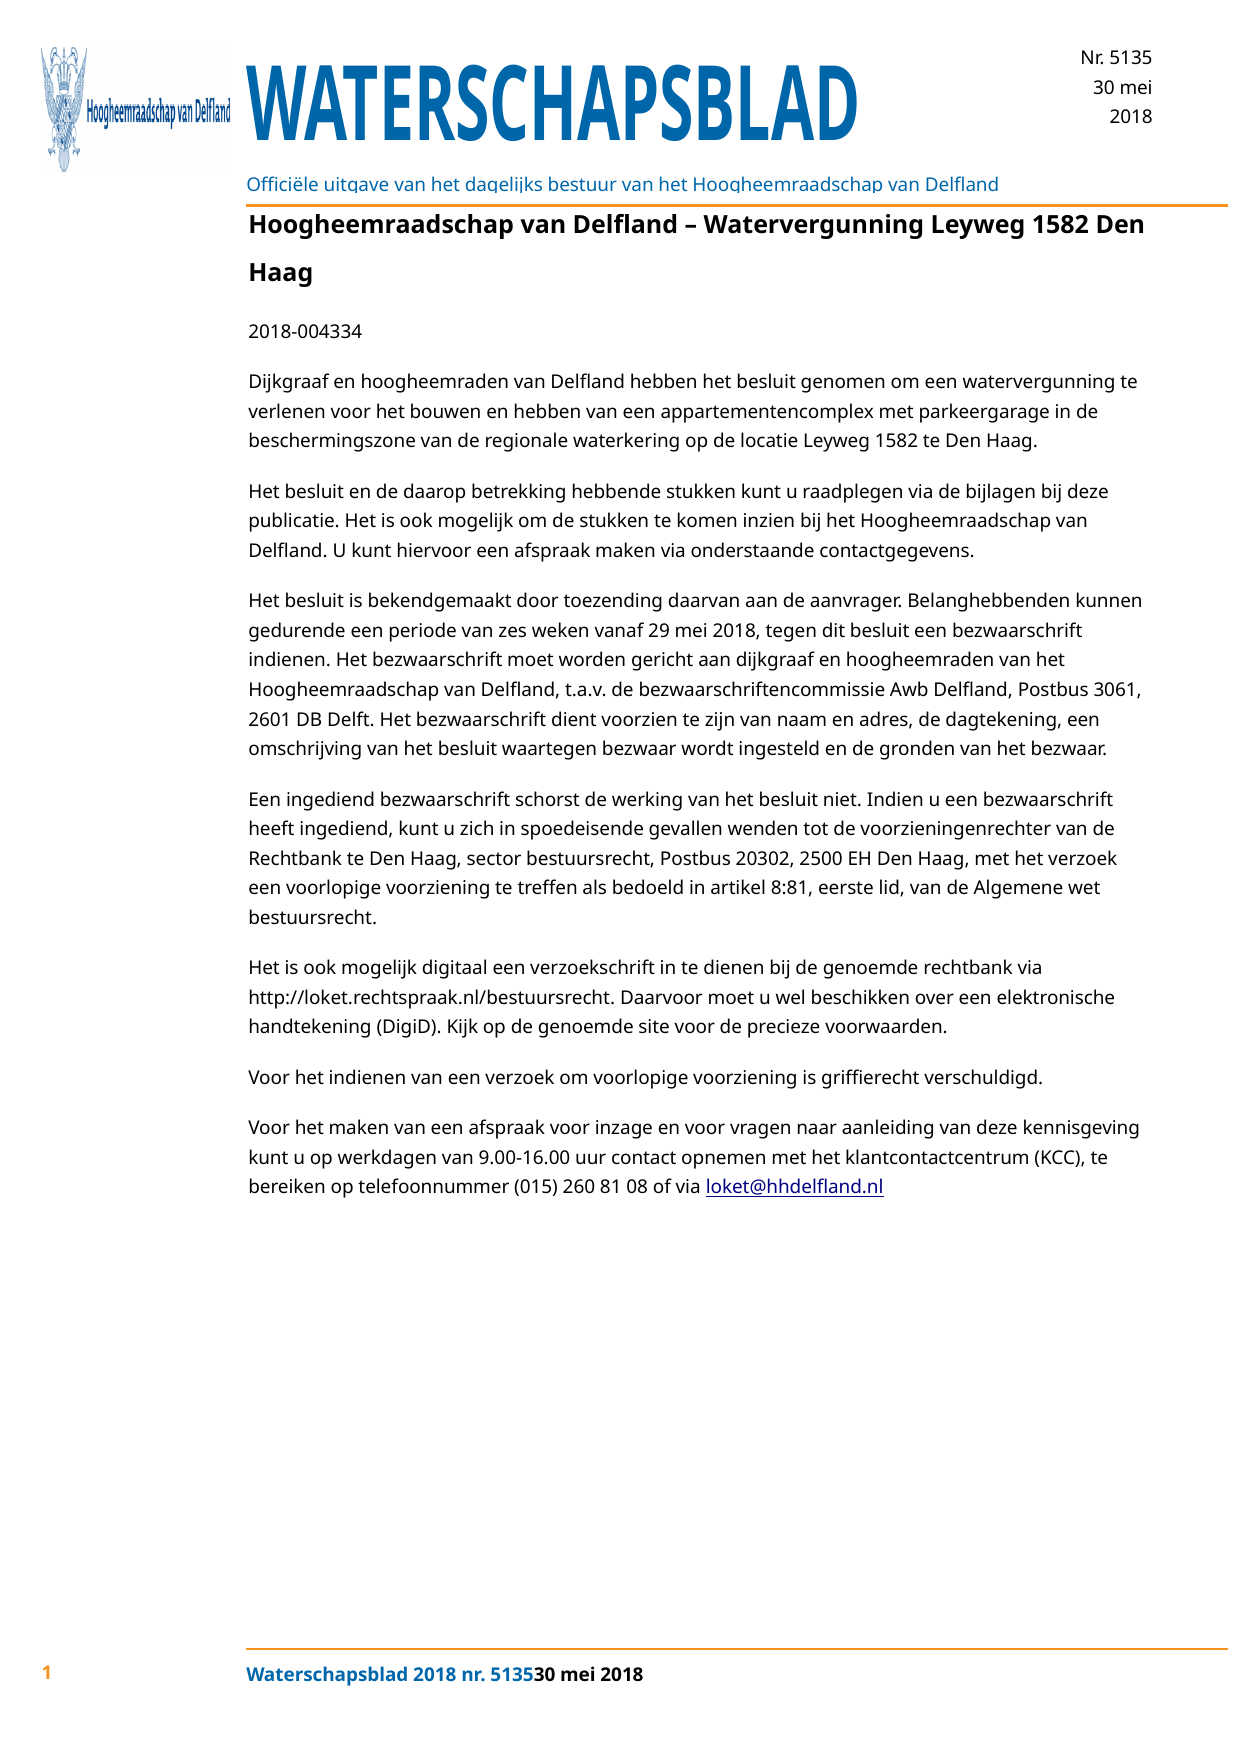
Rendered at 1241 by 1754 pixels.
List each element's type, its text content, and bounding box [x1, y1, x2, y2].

text 2018-004334 [248, 318, 1152, 344]
text Dijkgraaf en hoogheemraden van Delfland hebben het besluit genomen om een watervergunning te verlenen voor het bouwen en hebben van een appartementencomplex met parkeergarage in de beschermingszone van de regionale waterkering op de locatie Leyweg 1582 te Den Haag. [248, 368, 1152, 453]
text Het is ook mogelijk digitaal een verzoekschrift in te dienen bij de genoemde rechtbank via http://loket.rechtspraak.nl/bestuursrecht. Daarvoor moet u wel beschikken over een elektronische handtekening (DigiD). Kijk op de genoemde site voor de precieze voorwaarden. [248, 954, 1152, 1039]
text Een ingediend bezwaarschrift schorst de werking van het besluit niet. Indien u een bezwaarschrift heeft ingediend, kunt u zich in spoedeisende gevallen wenden tot de voorzieningenrechter van de Rechtbank te Den Haag, sector bestuursrecht, Postbus 20302, 2500 EH Den Haag, met het verzoek een voorlopige voorziening te treffen als bedoeld in artikel 8:81, eerste lid, van de Algemene wet bestuursrecht. [248, 786, 1152, 930]
text Voor het maken van een afspraak voor inzage en voor vragen naar aanleiding van deze kennisgeving kunt u op werkdagen van 9.00-16.00 uur contact opnemen met het klantcontactcentrum (KCC), te bereiken op telefoonnummer (015) 260 81 08 of via loket@hhdelfland.nl [248, 1114, 1152, 1199]
text Hoogheemraadschap van Delfland – Watervergunning Leyweg 1582 Den Haag [248, 207, 1152, 288]
text Voor het indienen van een verzoek om voorlopige voorziening is griffierecht verschuldigd. [248, 1064, 1152, 1090]
text Het besluit en de daarop betrekking hebbende stukken kunt u raadplegen via de bijlagen bij deze publicatie. Het is ook mogelijk om de stukken te komen inzien bij het Hoogheemraadschap van Delfland. U kunt hiervoor een afspraak maken via onderstaande contactgegevens. [248, 478, 1152, 563]
picture [41, 47, 231, 172]
text Het besluit is bekendgemaakt door toezending daarvan aan de aanvrager. Belanghebbenden kunnen gedurende een periode van zes weken vanaf 29 mei 2018, tegen dit besluit een bezwaarschrift indienen. Het bezwaarschrift moet worden gericht aan dijkgraaf en hoogheemraden van het Hoogheemraadschap van Delfland, t.a.v. de bezwaarschriftencommissie Awb Delfland, Postbus 3061, 2601 DB Delft. Het bezwaarschrift dient voorzien te zijn van naam en adres, de dagtekening, een omschrijving van het besluit waartegen bezwaar wordt ingesteld en de gronden van het bezwaar. [248, 587, 1152, 761]
